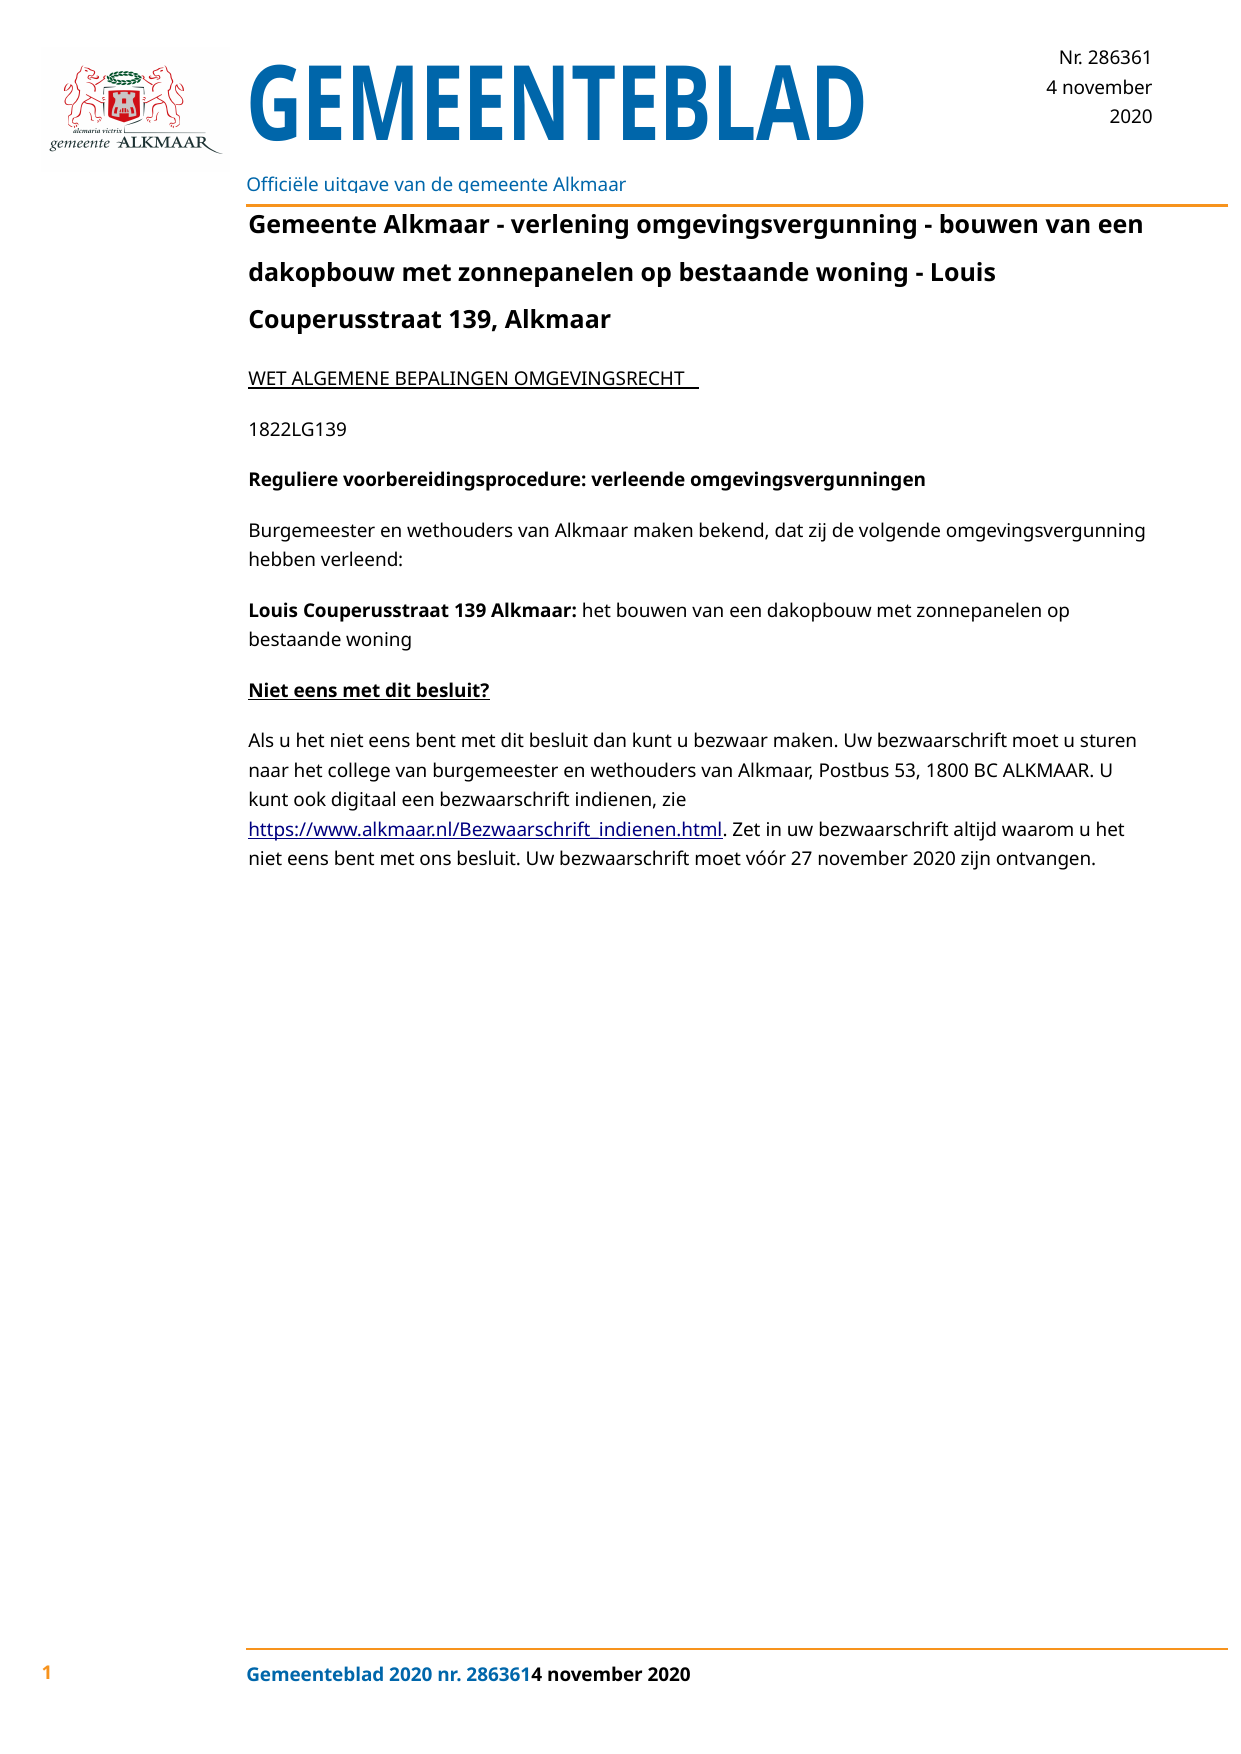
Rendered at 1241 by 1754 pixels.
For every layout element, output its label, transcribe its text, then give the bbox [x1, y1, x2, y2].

text Burgemeester en wethouders van Alkmaar maken bekend, dat zij de volgende omgevingsvergunning hebben verleend: [248, 517, 1152, 572]
text WET ALGEMENE BEPALINGEN OMGEVINGSRECHT [248, 366, 1152, 391]
text 1822LG139 [248, 416, 1152, 442]
text Gemeente Alkmaar - verlening omgevingsvergunning - bouwen van een dakopbouw met zonnepanelen op bestaande woning - Louis Couperusstraat 139, Alkmaar [248, 207, 1152, 336]
text Niet eens met dit besluit? [248, 677, 1152, 702]
text Reguliere voorbereidingsprocedure: verleende omgevingsvergunningen [248, 466, 1152, 492]
picture [41, 47, 231, 172]
text Als u het niet eens bent met dit besluit dan kunt u bezwaar maken. Uw bezwaarschrift moet u sturen naar het college van burgemeester en wethouders van Alkmaar, Postbus 53, 1800 BC ALKMAAR. U kunt ook digitaal een bezwaarschrift indienen, zie https://www.alkmaar.nl/Bezwaarschrift_indienen.html. Zet in uw bezwaarschrift altijd waarom u het niet eens bent met ons besluit. Uw bezwaarschrift moet vóór 27 november 2020 zijn ontvangen. [248, 727, 1152, 871]
text Louis Couperusstraat 139 Alkmaar: het bouwen van een dakopbouw met zonnepanelen op bestaande woning [248, 597, 1152, 652]
